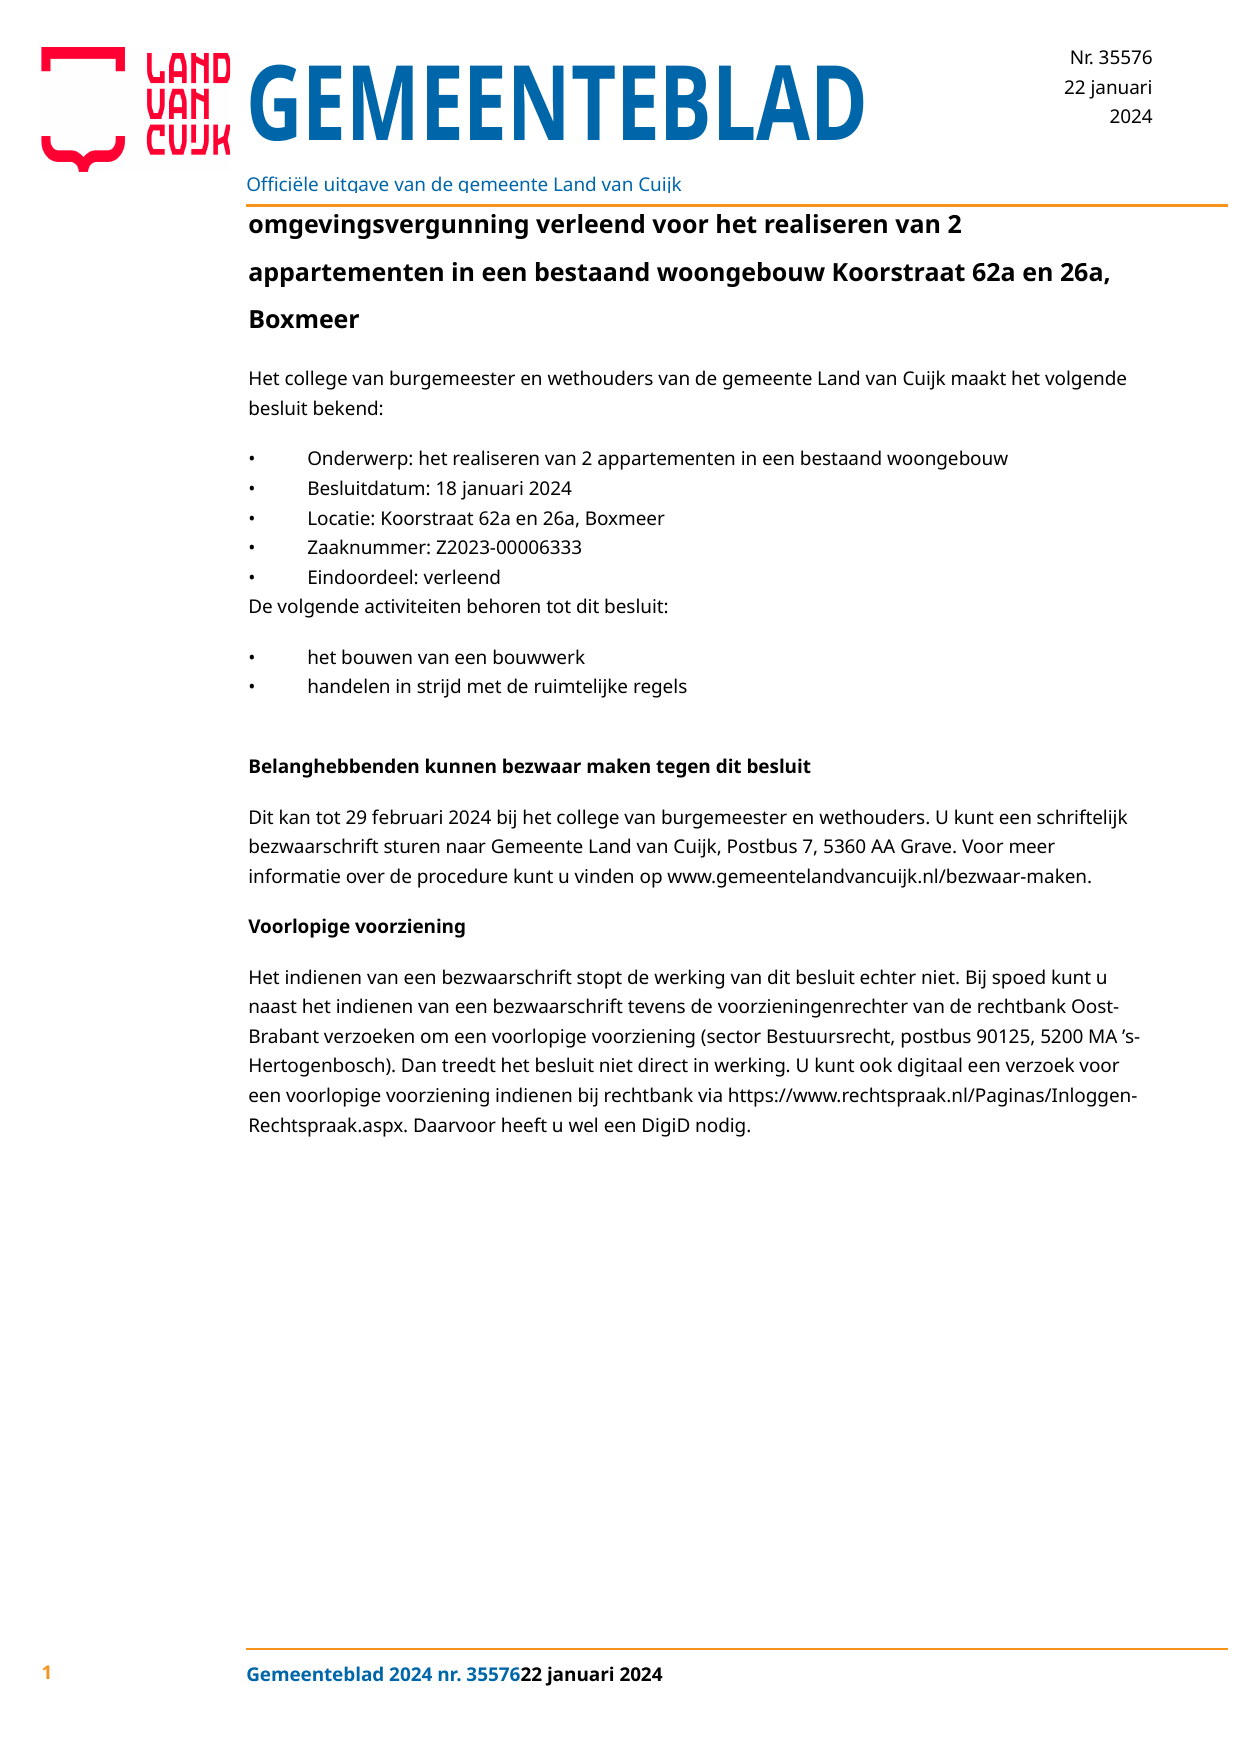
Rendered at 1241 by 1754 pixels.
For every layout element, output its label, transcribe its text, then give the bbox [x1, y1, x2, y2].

list het bouwen van een bouwwerk [248, 644, 1152, 669]
list Onderwerp: het realiseren van 2 appartementen in een bestaand woongebouw [248, 446, 1152, 471]
text De volgende activiteiten behoren tot dit besluit: [248, 593, 1152, 619]
text Dit kan tot 29 februari 2024 bij het college van burgemeester en wethouders. U kunt een schriftelijk bezwaarschrift sturen naar Gemeente Land van Cuijk, Postbus 7, 5360 AA Grave. Voor meer informatie over de procedure kunt u vinden op www.gemeentelandvancuijk.nl/bezwaar-maken. [248, 804, 1152, 889]
list handelen in strijd met de ruimtelijke regels [248, 673, 1152, 699]
text omgevingsvergunning verleend voor het realiseren van 2 appartementen in een bestaand woongebouw Koorstraat 62a en 26a, Boxmeer [248, 207, 1152, 336]
text Het indienen van een bezwaarschrift stopt de werking van dit besluit echter niet. Bij spoed kunt u naast het indienen van een bezwaarschrift tevens de voorzieningenrechter van de rechtbank Oost-Brabant verzoeken om een voorlopige voorziening (sector Bestuursrecht, postbus 90125, 5200 MA ’s-Hertogenbosch). Dan treedt het besluit niet direct in werking. U kunt ook digitaal een verzoek voor een voorlopige voorziening indienen bij rechtbank via https://www.rechtspraak.nl/Paginas/Inloggen-Rechtspraak.aspx. Daarvoor heeft u wel een DigiD nodig. [248, 964, 1152, 1137]
list Eindoordeel: verleend [248, 564, 1152, 589]
list Locatie: Koorstraat 62a en 26a, Boxmeer [248, 505, 1152, 530]
text Voorlopige voorziening [248, 913, 1152, 939]
text Het college van burgemeester en wethouders van de gemeente Land van Cuijk maakt het volgende besluit bekend: [248, 366, 1152, 421]
picture [41, 47, 231, 172]
list Besluitdatum: 18 januari 2024 [248, 475, 1152, 501]
list Zaaknummer: Z2023-00006333 [248, 534, 1152, 560]
text Belanghebbenden kunnen bezwaar maken tegen dit besluit [248, 753, 1152, 779]
